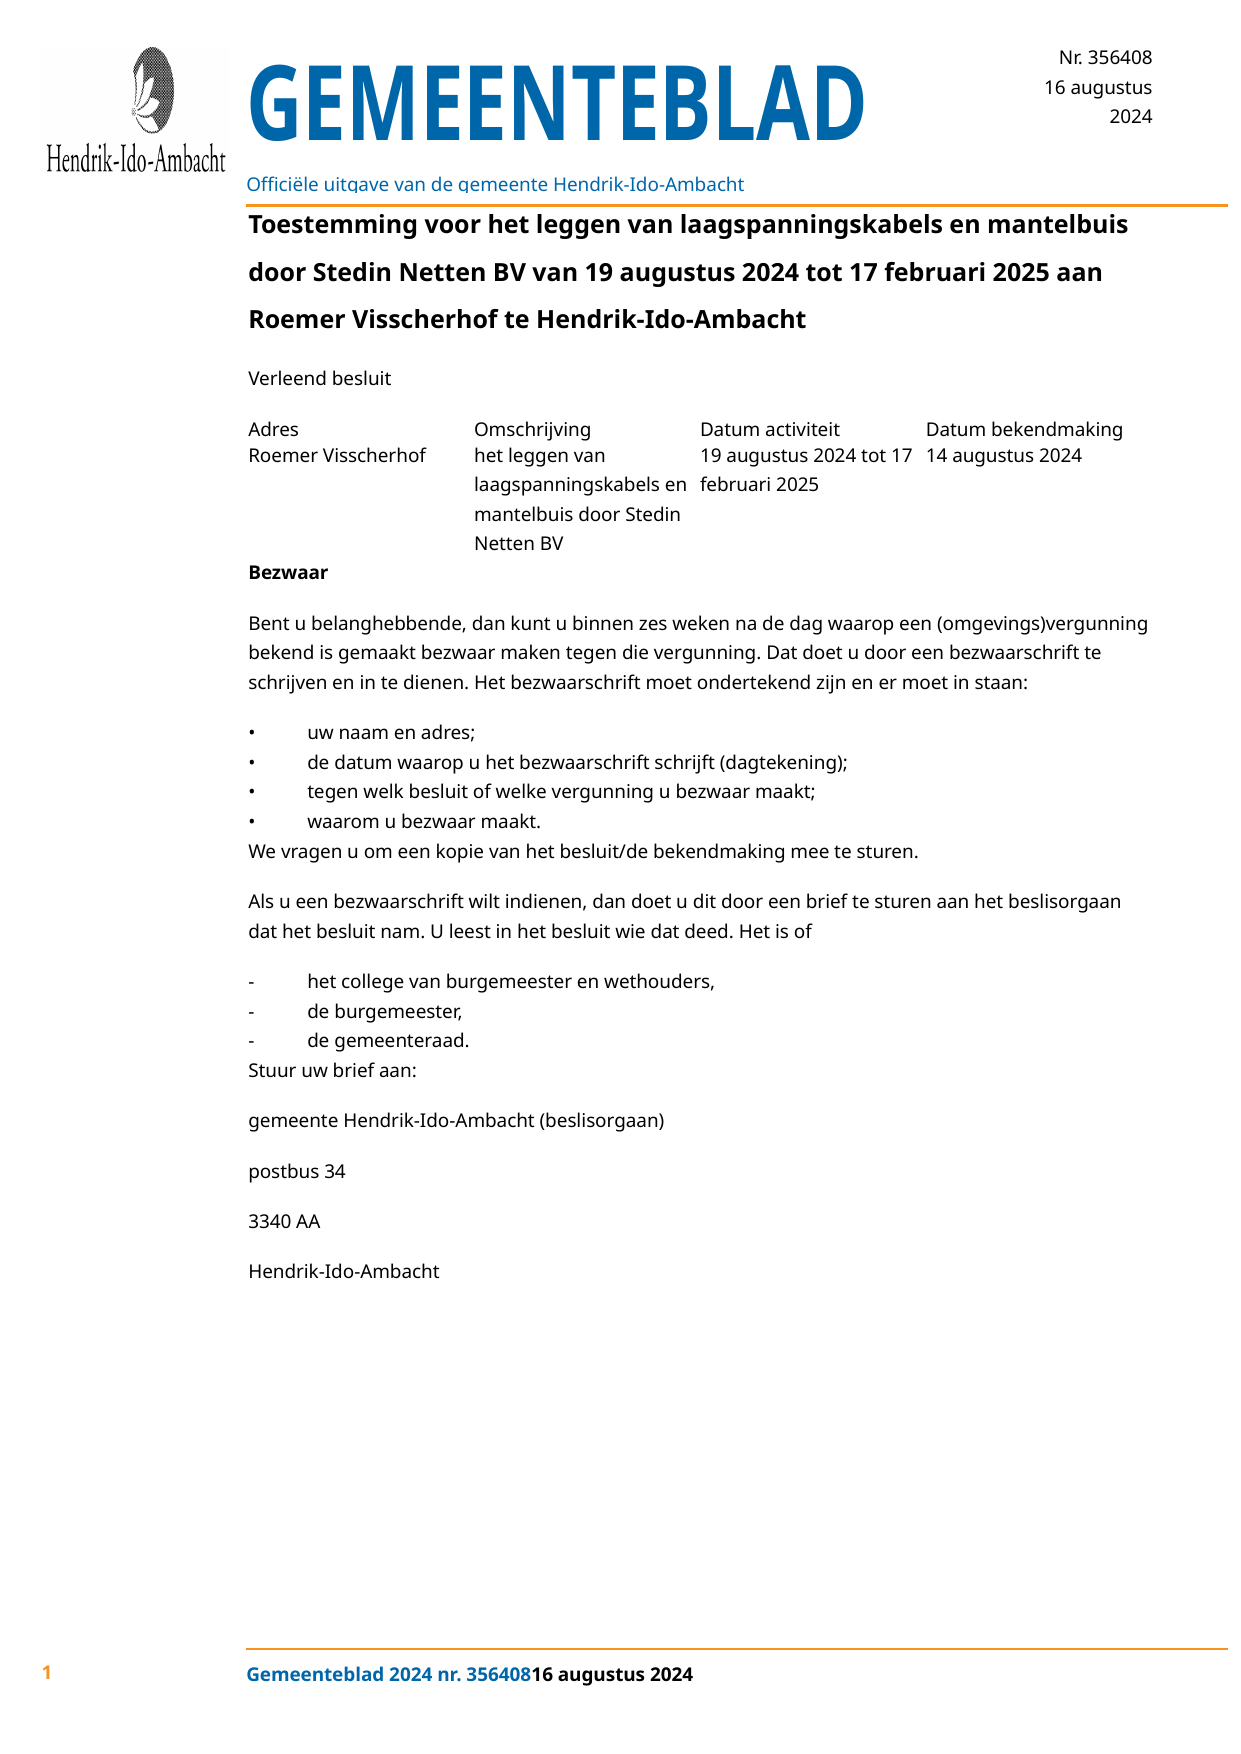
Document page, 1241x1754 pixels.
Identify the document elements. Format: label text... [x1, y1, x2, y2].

picture [41, 47, 231, 172]
list uw naam en adres; [248, 719, 1152, 745]
table_cell Roemer Visscherhof [248, 442, 474, 556]
text postbus 34 [248, 1158, 1152, 1183]
table_cell 19 augustus 2024 tot 17 februari 2025 [700, 442, 926, 556]
table_cell het leggen van laagspanningskabels en mantelbuis door Stedin Netten BV [474, 442, 700, 556]
text Verleend besluit [248, 366, 1152, 391]
table_header Adres [248, 416, 474, 442]
table_header Datum activiteit [700, 416, 926, 442]
table_cell 14 augustus 2024 [926, 442, 1152, 556]
list de datum waarop u het bezwaarschrift schrijft (dagtekening); [248, 749, 1152, 775]
text gemeente Hendrik-Ido-Ambacht (beslisorgaan) [248, 1107, 1152, 1133]
text Stuur uw brief aan: [248, 1057, 1152, 1083]
list de burgemeester, [248, 998, 1152, 1023]
text We vragen u om een kopie van het besluit/de bekendmaking mee te sturen. [248, 838, 1152, 863]
table_header Datum bekendmaking [926, 416, 1152, 442]
text Toestemming voor het leggen van laagspanningskabels en mantelbuis door Stedin Netten BV van 19 augustus 2024 tot 17 februari 2025 aan Roemer Visscherhof te Hendrik-Ido-Ambacht [248, 207, 1152, 336]
list waarom u bezwaar maakt. [248, 808, 1152, 834]
list de gemeenteraad. [248, 1027, 1152, 1053]
list tegen welk besluit of welke vergunning u bezwaar maakt; [248, 779, 1152, 804]
text Hendrik-Ido-Ambacht [248, 1259, 1152, 1284]
table_header Omschrijving [474, 416, 700, 442]
text Bent u belanghebbende, dan kunt u binnen zes weken na de dag waarop een (omgevings)vergunning bekend is gemaakt bezwaar maken tegen die vergunning. Dat doet u door een bezwaarschrift te schrijven en in te dienen. Het bezwaarschrift moet ondertekend zijn en er moet in staan: [248, 610, 1152, 695]
text 3340 AA [248, 1208, 1152, 1234]
text Bezwaar [248, 559, 1152, 585]
list het college van burgemeester en wethouders, [248, 968, 1152, 994]
text Als u een bezwaarschrift wilt indienen, dan doet u dit door een brief te sturen aan het beslisorgaan dat het besluit nam. U leest in het besluit wie dat deed. Het is of [248, 888, 1152, 943]
